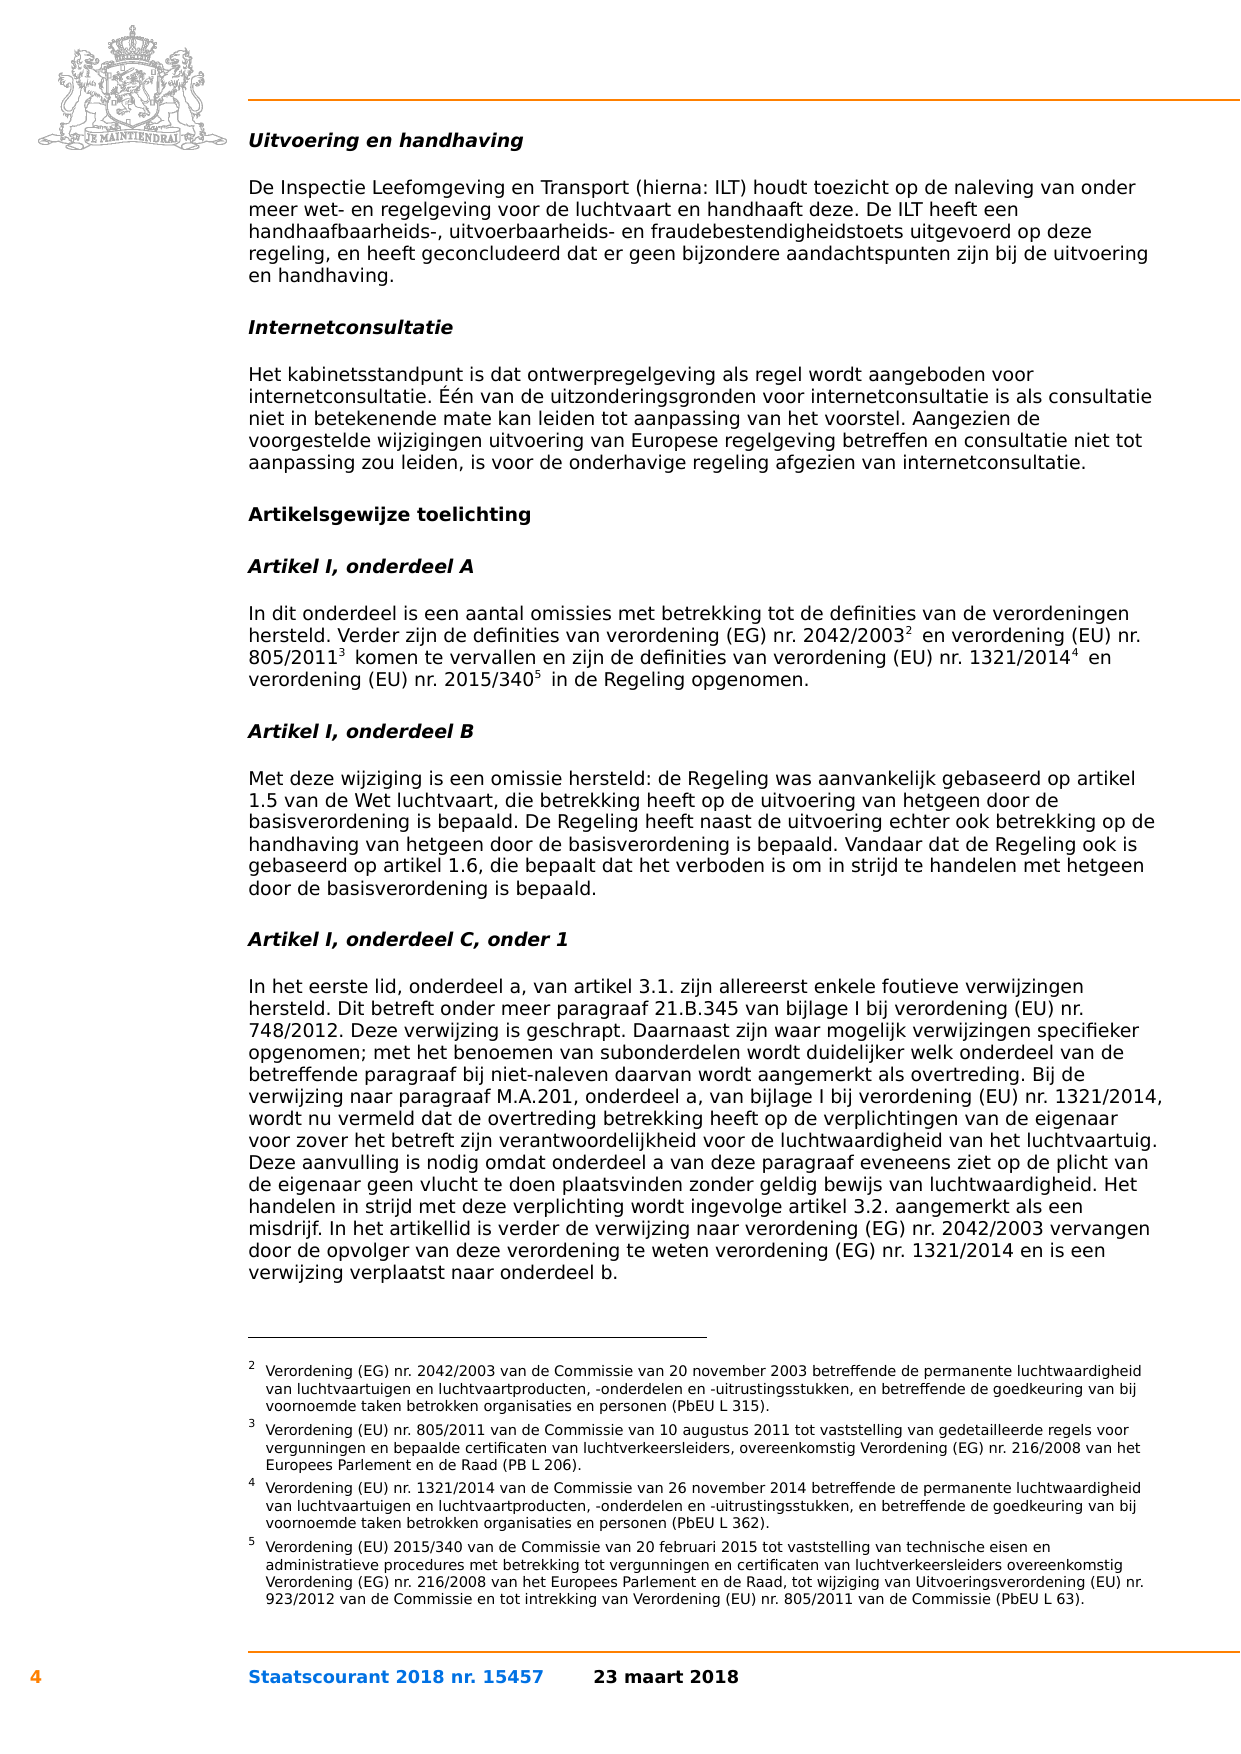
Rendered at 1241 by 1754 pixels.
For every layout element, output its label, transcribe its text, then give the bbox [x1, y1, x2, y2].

picture [38, 25, 227, 150]
text Verordening (EU) 2015/340 van de Commissie van 20 februari 2015 tot vaststelling van technische eisen en administratieve procedures met betrekking tot vergunningen en certificaten van luchtverkeersleiders overeenkomstig Verordening (EG) nr. 216/2008 van het Europees Parlement en de Raad, tot wijziging van Uitvoeringsverordening (EU) nr. 923/2012 van de Commissie en tot intrekking van Verordening (EU) nr. 805/2011 van de Commissie (PbEU L 63). [248, 1535, 1163, 1608]
text Verordening (EG) nr. 2042/2003 van de Commissie van 20 november 2003 betreffende de permanente luchtwaardigheid van luchtvaartuigen en luchtvaartproducten, -onderdelen en -uitrustingsstukken, en betreffende de goedkeuring van bij voornoemde taken betrokken organisaties en personen (PbEU L 315). [248, 1359, 1163, 1415]
text Verordening (EU) nr. 1321/2014 van de Commissie van 26 november 2014 betreffende de permanente luchtwaardigheid van luchtvaartuigen en luchtvaartproducten, -onderdelen en -uitrustingsstukken, en betreffende de goedkeuring van bij voornoemde taken betrokken organisaties en personen (PbEU L 362). [248, 1476, 1163, 1532]
subtitle Artikel I, onderdeel B [248, 721, 1163, 742]
subtitle Artikelsgewijze toelichting [248, 504, 1163, 526]
text In het eerste lid, onderdeel a, van artikel 3.1. zijn allereerst enkele foutieve verwijzingen hersteld. Dit betreft onder meer paragraaf 21.B.345 van bijlage I bij verordening (EU) nr. 748/2012. Deze verwijzing is geschrapt. Daarnaast zijn waar mogelijk verwijzingen specifieker opgenomen; met het benoemen van subonderdelen wordt duidelijker welk onderdeel van de betreffende paragraaf bij niet-naleven daarvan wordt aangemerkt als overtreding. Bij de verwijzing naar paragraaf M.A.201, onderdeel a, van bijlage I bij verordening (EU) nr. 1321/2014, wordt nu vermeld dat de overtreding betrekking heeft op de verplichtingen van de eigenaar voor zover het betreft zijn verantwoordelijkheid voor de luchtwaardigheid van het luchtvaartuig. Deze aanvulling is nodig omdat onderdeel a van deze paragraaf eveneens ziet op de plicht van de eigenaar geen vlucht te doen plaatsvinden zonder geldig bewijs van luchtwaardigheid. Het handelen in strijd met deze verplichting wordt ingevolge artikel 3.2. aangemerkt als een misdrijf. In het artikellid is verder de verwijzing naar verordening (EG) nr. 2042/2003 vervangen door de opvolger van deze verordening te weten verordening (EG) nr. 1321/2014 en is een verwijzing verplaatst naar onderdeel b. [248, 976, 1163, 1284]
subtitle Internetconsultatie [248, 317, 1163, 339]
text Met deze wijziging is een omissie hersteld: de Regeling was aanvankelijk gebaseerd op artikel 1.5 van de Wet luchtvaart, die betrekking heeft op de uitvoering van hetgeen door de basisverordening is bepaald. De Regeling heeft naast de uitvoering echter ook betrekking op de handhaving van hetgeen door de basisverordening is bepaald. Vandaar dat de Regeling ook is gebaseerd op artikel 1.6, die bepaalt dat het verboden is om in strijd te handelen met hetgeen door de basisverordening is bepaald. [248, 767, 1163, 899]
text In dit onderdeel is een aantal omissies met betrekking tot de definities van de verordeningen hersteld. Verder zijn de definities van verordening (EG) nr. 2042/2003 en verordening (EU) nr. 805/2011 komen te vervallen en zijn de definities van verordening (EU) nr. 1321/2014 en verordening (EU) nr. 2015/340 in de Regeling opgenomen. [248, 603, 1163, 691]
subtitle Artikel I, onderdeel A [248, 556, 1163, 578]
text Verordening (EU) nr. 805/2011 van de Commissie van 10 augustus 2011 tot vaststelling van gedetailleerde regels voor vergunningen en bepaalde certificaten van luchtverkeersleiders, overeenkomstig Verordening (EG) nr. 216/2008 van het Europees Parlement en de Raad (PB L 206). [248, 1418, 1163, 1473]
text De Inspectie Leefomgeving en Transport (hierna: ILT) houdt toezicht op de naleving van onder meer wet- en regelgeving voor de luchtvaart en handhaaft deze. De ILT heeft een handhaafbaarheids-, uitvoerbaarheids- en fraudebestendigheidstoets uitgevoerd op deze regeling, en heeft geconcludeerd dat er geen bijzondere aandachtspunten zijn bij de uitvoering en handhaving. [248, 177, 1163, 287]
text Het kabinetsstandpunt is dat ontwerpregelgeving als regel wordt aangeboden voor internetconsultatie. Één van de uitzonderingsgronden voor internetconsultatie is als consultatie niet in betekenende mate kan leiden tot aanpassing van het voorstel. Aangezien de voorgestelde wijzigingen uitvoering van Europese regelgeving betreffen en consultatie niet tot aanpassing zou leiden, is voor de onderhavige regeling afgezien van internetconsultatie. [248, 364, 1163, 474]
subtitle Uitvoering en handhaving [248, 130, 1163, 152]
subtitle Artikel I, onderdeel C, onder 1 [248, 929, 1163, 951]
